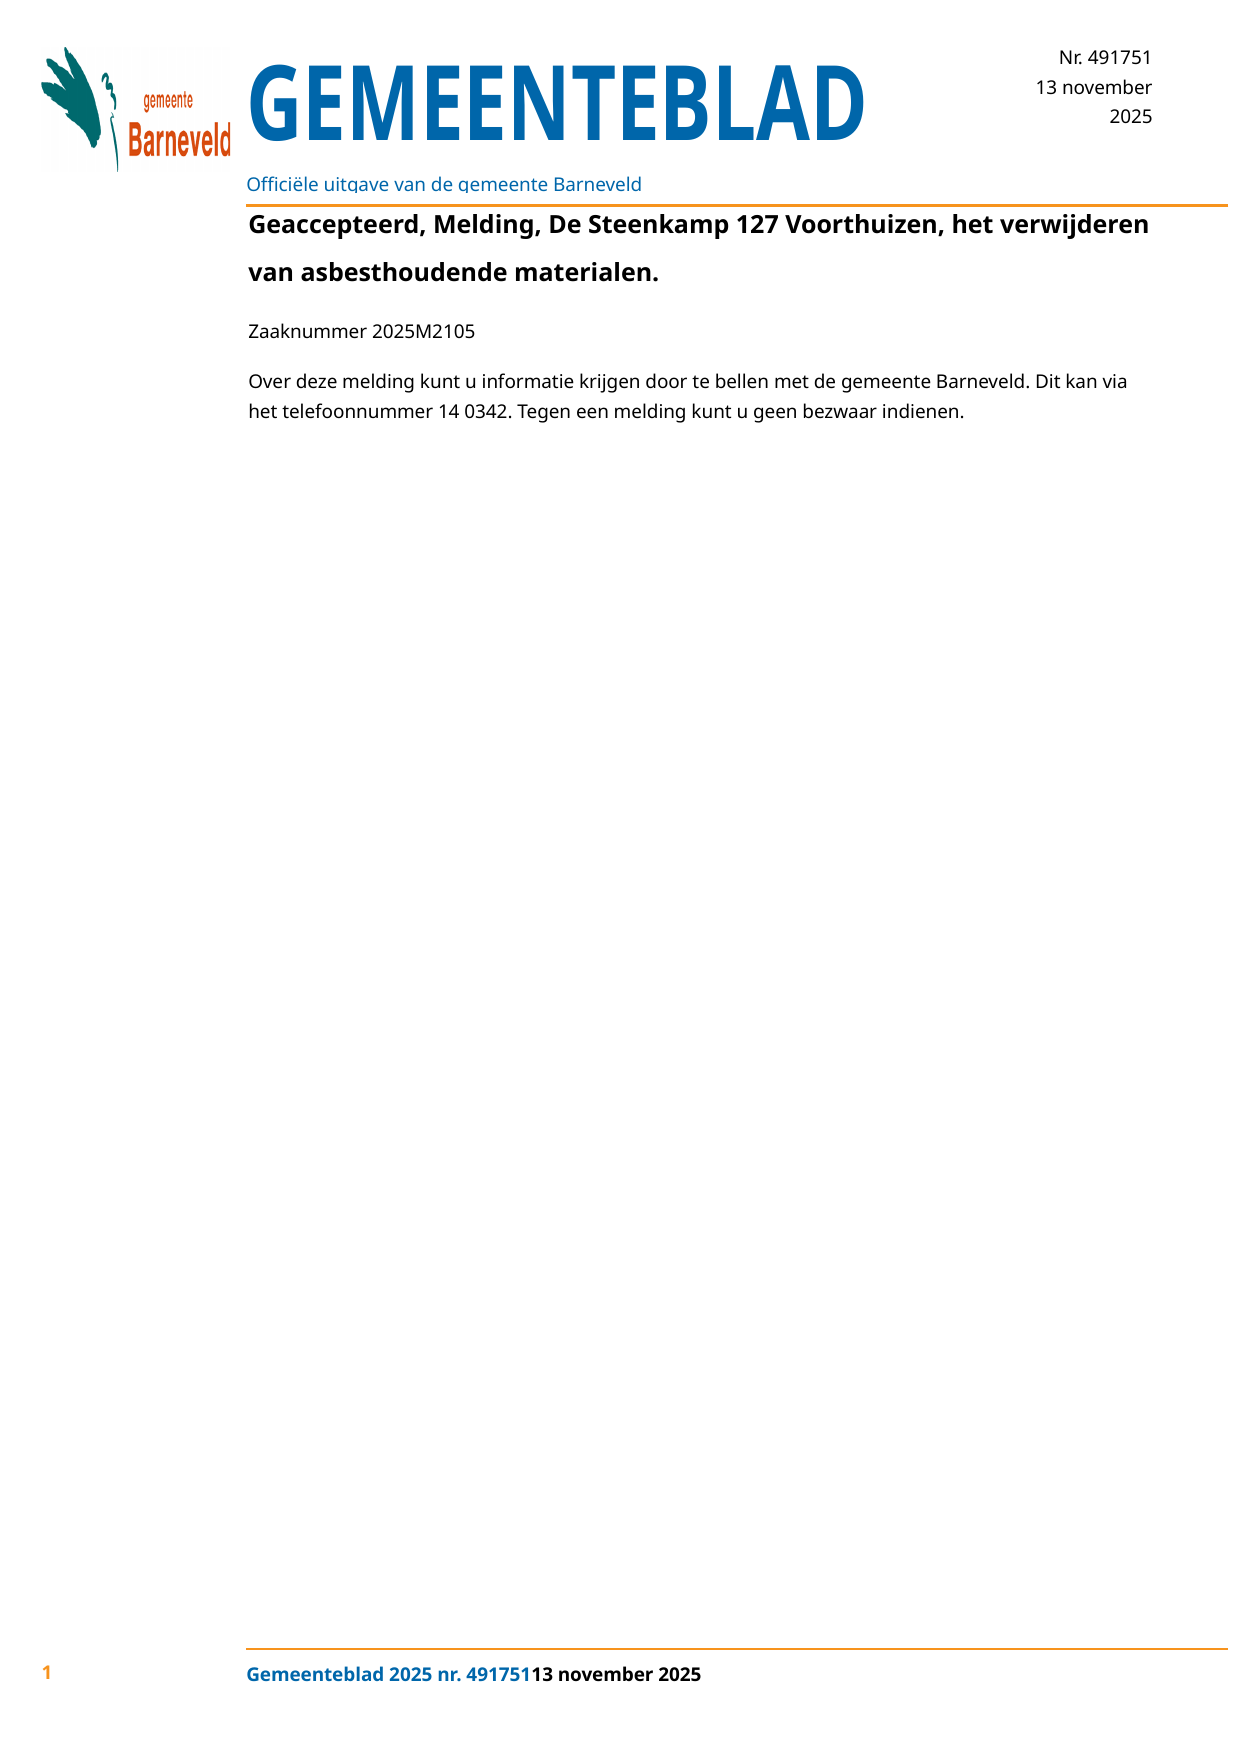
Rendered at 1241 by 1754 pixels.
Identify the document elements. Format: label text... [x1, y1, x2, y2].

text Over deze melding kunt u informatie krijgen door te bellen met de gemeente Barneveld. Dit kan via het telefoonnummer 14 0342. Tegen een melding kunt u geen bezwaar indienen. [248, 368, 1152, 424]
text Zaaknummer 2025M2105 [248, 318, 1152, 344]
text Geaccepteerd, Melding, De Steenkamp 127 Voorthuizen, het verwijderen van asbesthoudende materialen. [248, 207, 1152, 288]
picture [41, 47, 231, 172]
